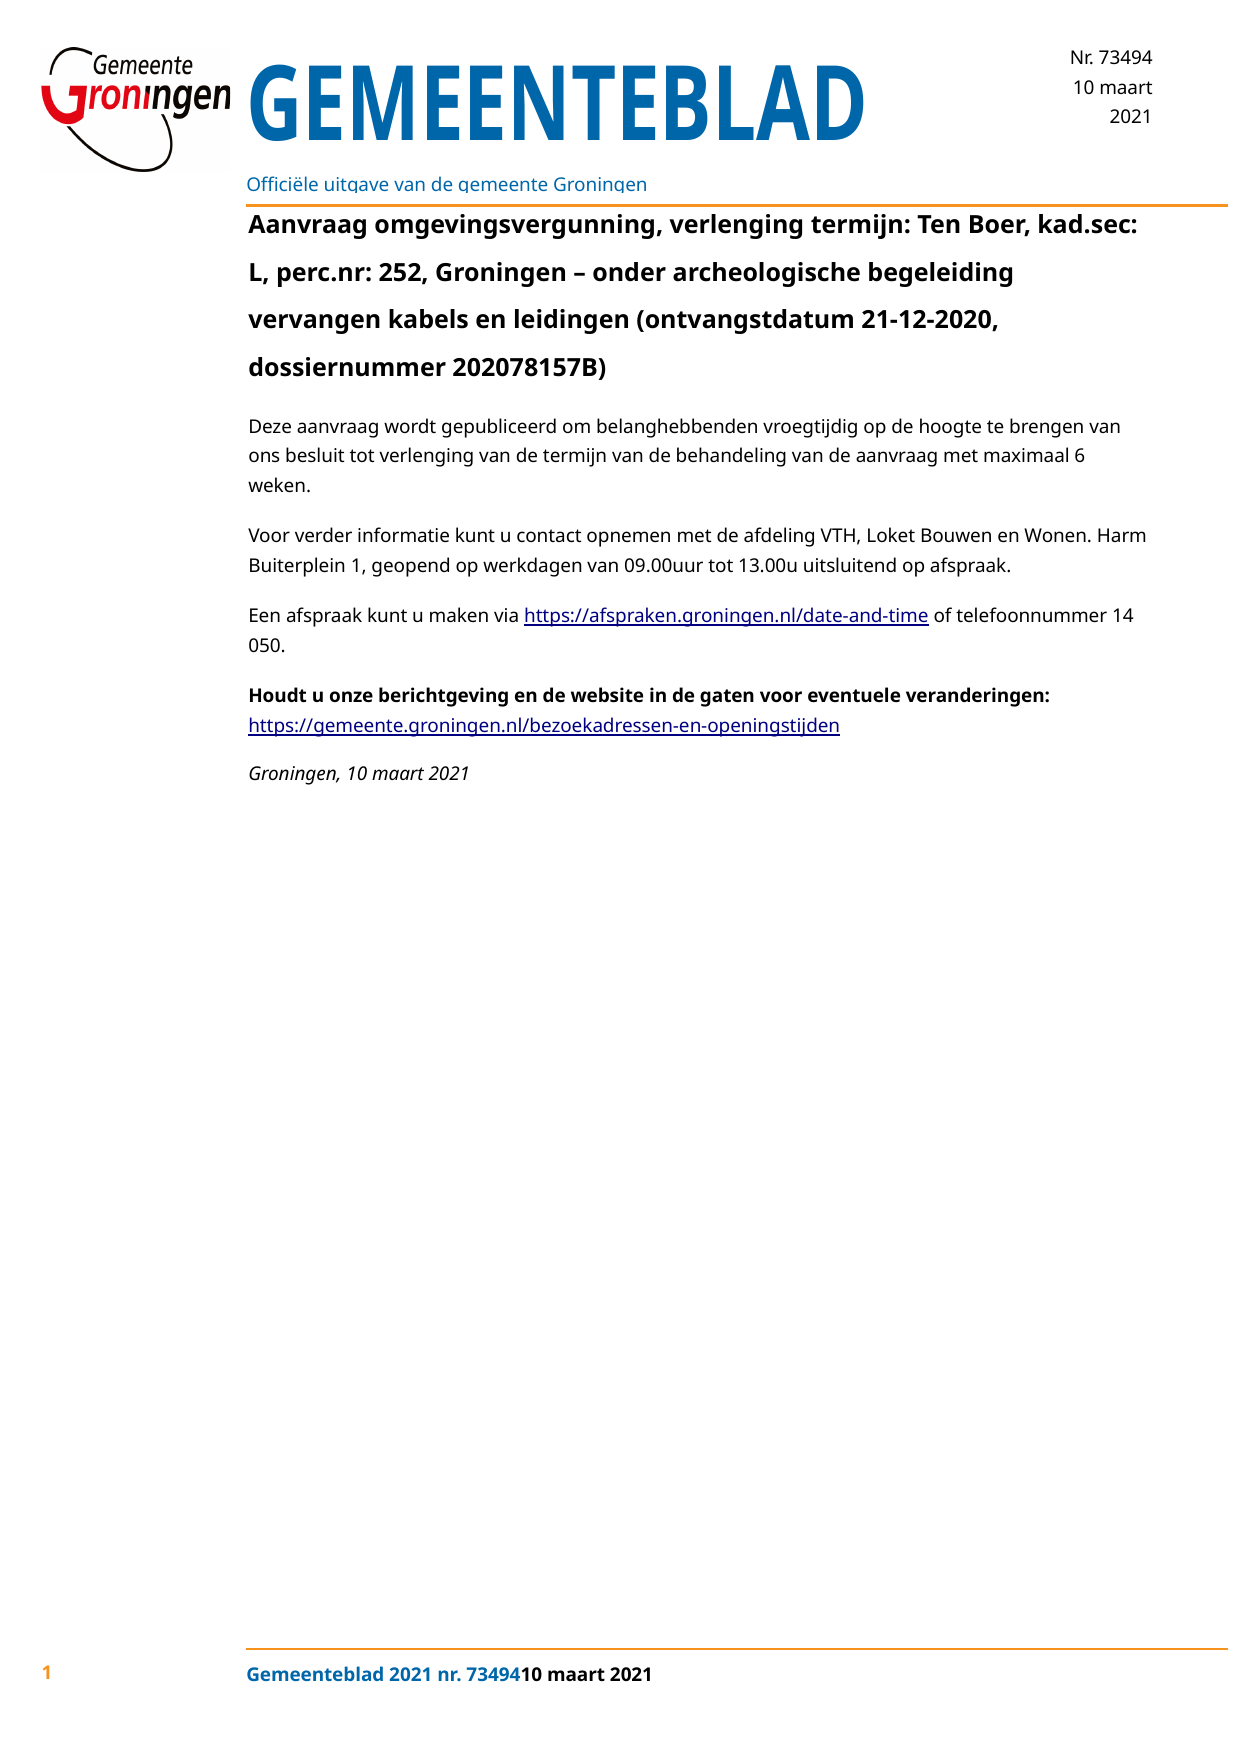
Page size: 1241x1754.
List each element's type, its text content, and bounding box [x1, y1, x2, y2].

text Groningen, 10 maart 2021 [248, 760, 1152, 786]
text Voor verder informatie kunt u contact opnemen met de afdeling VTH, Loket Bouwen en Wonen. Harm Buiterplein 1, geopend op werkdagen van 09.00uur tot 13.00u uitsluitend op afspraak. [248, 523, 1152, 578]
text Deze aanvraag wordt gepubliceerd om belanghebbenden vroegtijdig op de hoogte te brengen van ons besluit tot verlenging van de termijn van de behandeling van de aanvraag met maximaal 6 weken. [248, 413, 1152, 498]
text Een afspraak kunt u maken via https://afspraken.groningen.nl/date-and-time of telefoonnummer 14 050. [248, 603, 1152, 658]
text Aanvraag omgevingsvergunning, verlenging termijn: Ten Boer, kad.sec: L, perc.nr: 252, Groningen – onder archeologische begeleiding vervangen kabels en leidingen (ontvangstdatum 21-12-2020, dossiernummer 202078157B) [248, 207, 1152, 384]
picture [41, 47, 231, 172]
text Houdt u onze berichtgeving en de website in de gaten voor eventuele veranderingen: https://gemeente.groningen.nl/bezoekadressen-en-openingstijden [248, 683, 1152, 738]
